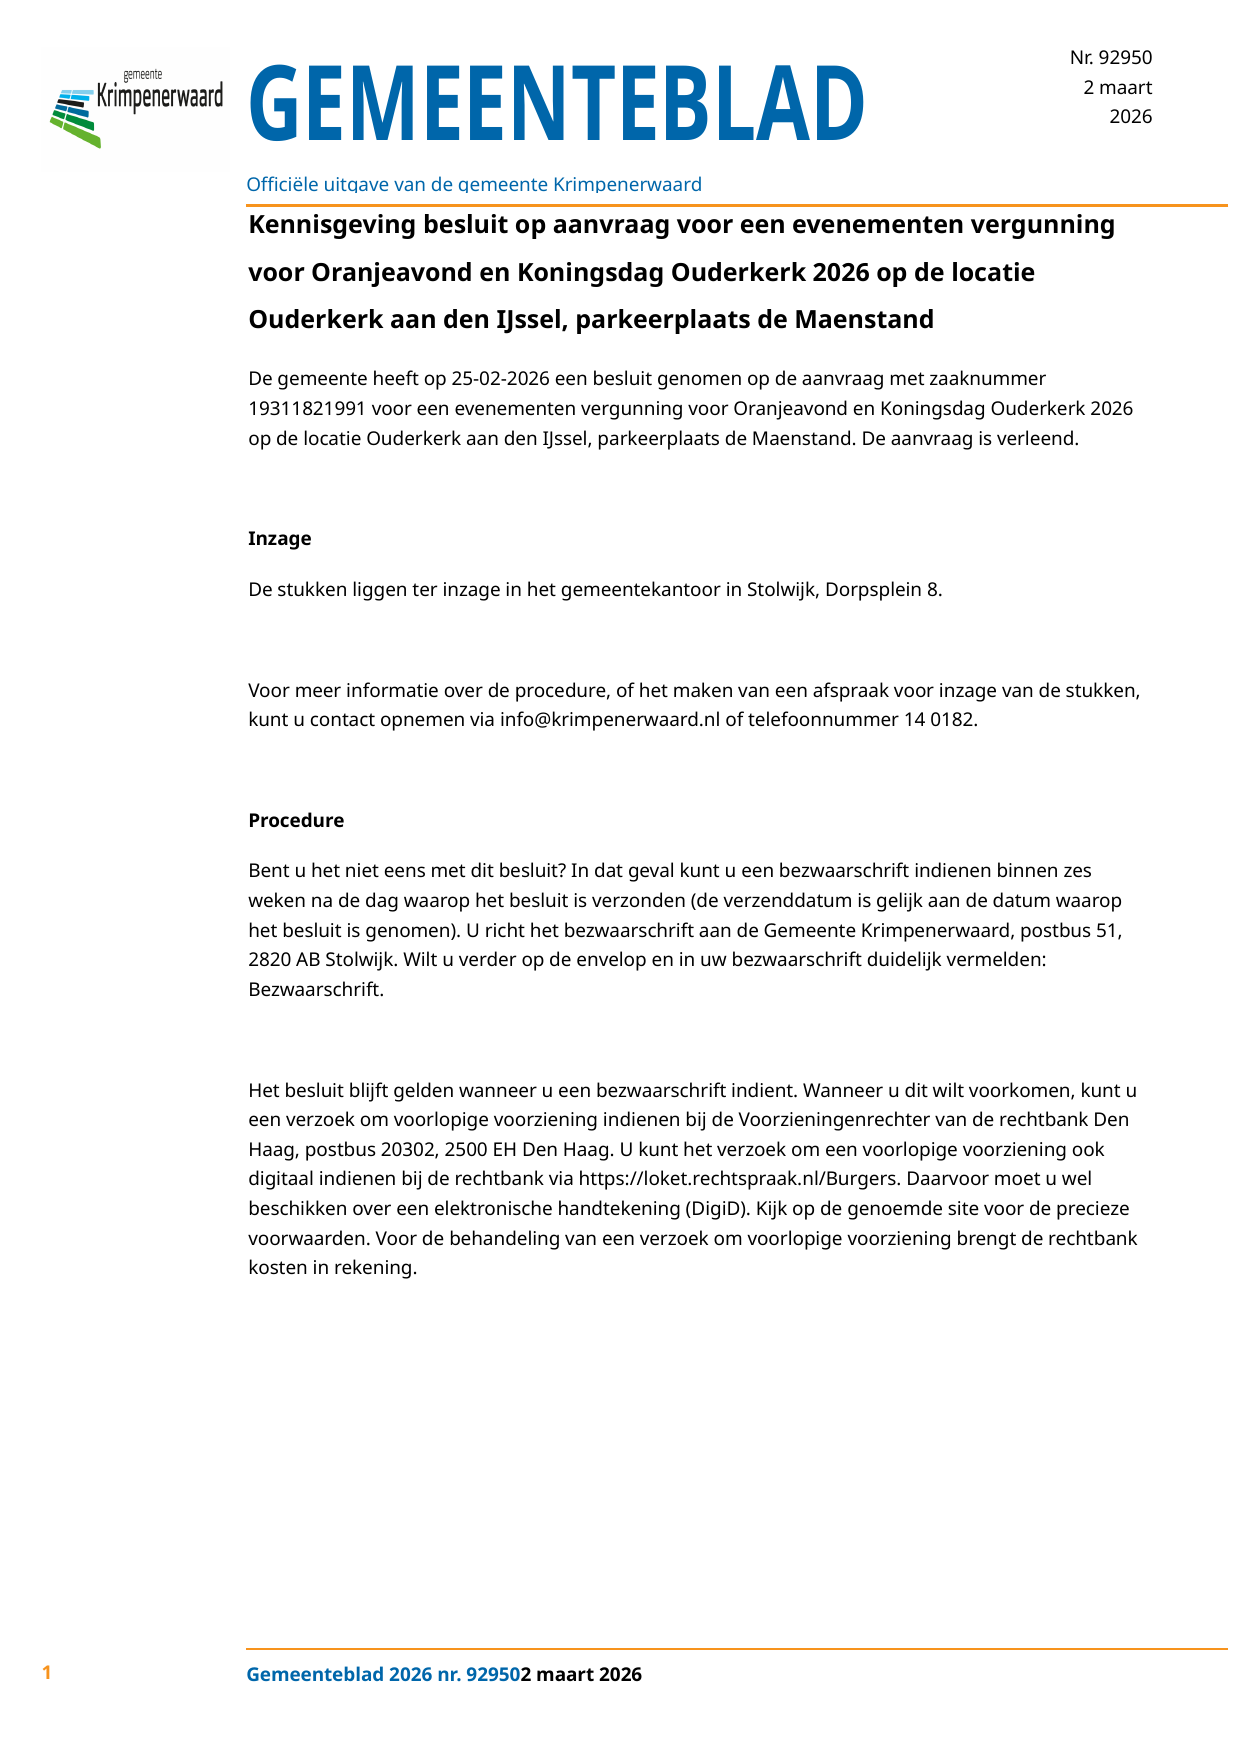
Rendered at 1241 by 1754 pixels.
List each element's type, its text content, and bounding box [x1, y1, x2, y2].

text Voor meer informatie over de procedure, of het maken van een afspraak voor inzage van de stukken, kunt u contact opnemen via info@krimpenerwaard.nl of telefoonnummer 14 0182. [248, 677, 1152, 732]
text Inzage [248, 526, 1152, 551]
picture [41, 47, 231, 172]
text Procedure [248, 807, 1152, 833]
text Kennisgeving besluit op aanvraag voor een evenementen vergunning voor Oranjeavond en Koningsdag Ouderkerk 2026 op de locatie Ouderkerk aan den IJssel, parkeerplaats de Maenstand [248, 207, 1152, 336]
text De stukken liggen ter inzage in het gemeentekantoor in Stolwijk, Dorpsplein 8. [248, 576, 1152, 602]
text Bent u het niet eens met dit besluit? In dat geval kunt u een bezwaarschrift indienen binnen zes weken na de dag waarop het besluit is verzonden (de verzenddatum is gelijk aan de datum waarop het besluit is genomen). U richt het bezwaarschrift aan de Gemeente Krimpenerwaard, postbus 51, 2820 AB Stolwijk. Wilt u verder op de envelop en in uw bezwaarschrift duidelijk vermelden: Bezwaarschrift. [248, 858, 1152, 1002]
text Het besluit blijft gelden wanneer u een bezwaarschrift indient. Wanneer u dit wilt voorkomen, kunt u een verzoek om voorlopige voorziening indienen bij de Voorzieningenrechter van de rechtbank Den Haag, postbus 20302, 2500 EH Den Haag. U kunt het verzoek om een voorlopige voorziening ook digitaal indienen bij de rechtbank via https://loket.rechtspraak.nl/Burgers. Daarvoor moet u wel beschikken over een elektronische handtekening (DigiD). Kijk op de genoemde site voor de precieze voorwaarden. Voor de behandeling van een verzoek om voorlopige voorziening brengt de rechtbank kosten in rekening. [248, 1077, 1152, 1280]
text De gemeente heeft op 25-02-2026 een besluit genomen op de aanvraag met zaaknummer 19311821991 voor een evenementen vergunning voor Oranjeavond en Koningsdag Ouderkerk 2026 op de locatie Ouderkerk aan den IJssel, parkeerplaats de Maenstand. De aanvraag is verleend. [248, 366, 1152, 450]
